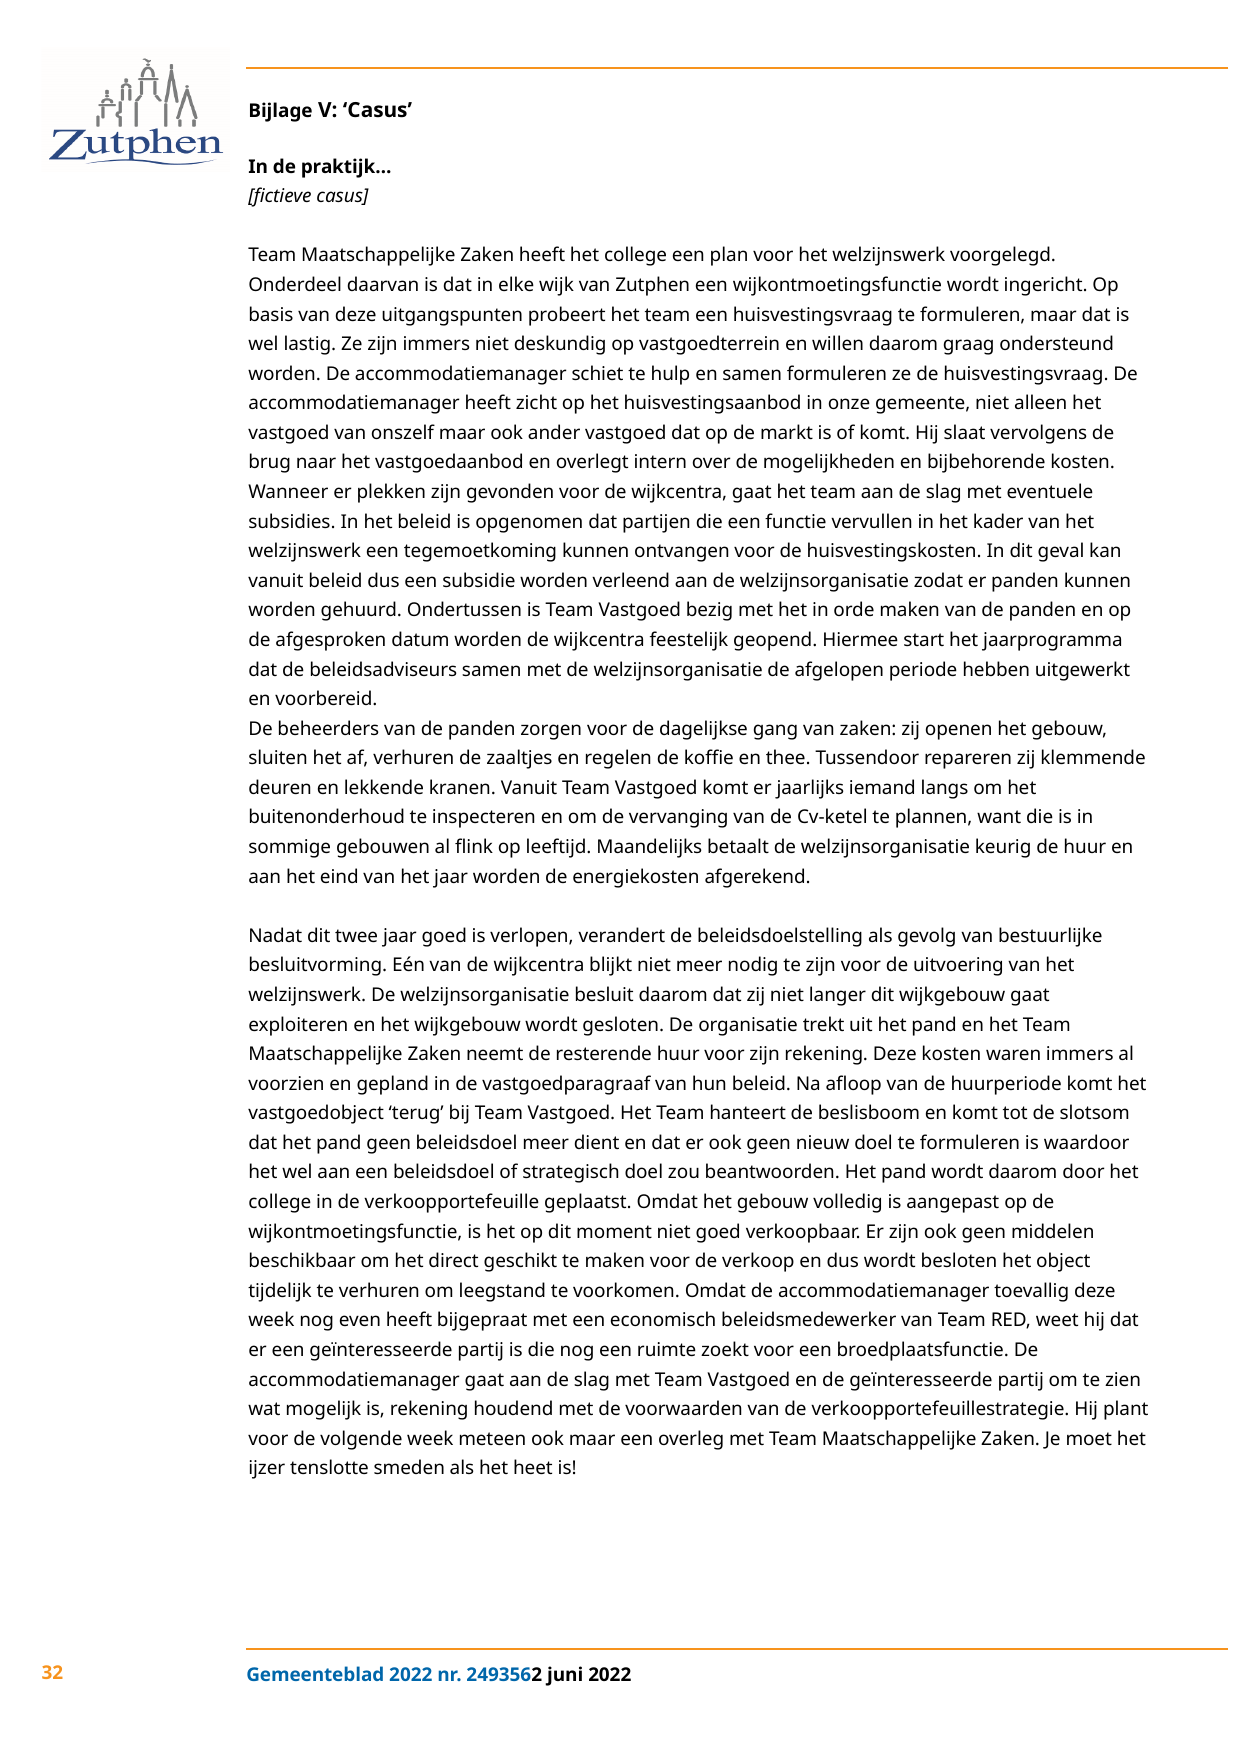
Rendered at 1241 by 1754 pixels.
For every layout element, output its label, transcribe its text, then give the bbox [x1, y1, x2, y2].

picture [41, 47, 231, 172]
text Team Maatschappelijke Zaken heeft het college een plan voor het welzijnswerk voorgelegd. Onderdeel daarvan is dat in elke wijk van Zutphen een wijkontmoetingsfunctie wordt ingericht. Op basis van deze uitgangspunten probeert het team een huisvestingsvraag te formuleren, maar dat is wel lastig. Ze zijn immers niet deskundig op vastgoedterrein en willen daarom graag ondersteund worden. De accommodatiemanager schiet te hulp en samen formuleren ze de huisvestingsvraag. De accommodatiemanager heeft zicht op het huisvestingsaanbod in onze gemeente, niet alleen het vastgoed van onszelf maar ook ander vastgoed dat op de markt is of komt. Hij slaat vervolgens de brug naar het vastgoedaanbod en overlegt intern over de mogelijkheden en bijbehorende kosten. Wanneer er plekken zijn gevonden voor de wijkcentra, gaat het team aan de slag met eventuele subsidies. In het beleid is opgenomen dat partijen die een functie vervullen in het kader van het welzijnswerk een tegemoetkoming kunnen ontvangen voor de huisvestingskosten. In dit geval kan vanuit beleid dus een subsidie worden verleend aan de welzijnsorganisatie zodat er panden kunnen worden gehuurd. Ondertussen is Team Vastgoed bezig met het in orde maken van de panden en op de afgesproken datum worden de wijkcentra feestelijk geopend. Hiermee start het jaarprogramma dat de beleidsadviseurs samen met de welzijnsorganisatie de afgelopen periode hebben uitgewerkt en voorbereid. [248, 242, 1152, 711]
text Bijlage V: ‘Casus’ [248, 95, 1152, 123]
text In de praktijk… [248, 153, 1152, 179]
text De beheerders van de panden zorgen voor de dagelijkse gang van zaken: zij openen het gebouw, sluiten het af, verhuren de zaaltjes en regelen de koffie en thee. Tussendoor repareren zij klemmende deuren en lekkende kranen. Vanuit Team Vastgoed komt er jaarlijks iemand langs om het buitenonderhoud te inspecteren en om de vervanging van de Cv-ketel te plannen, want die is in sommige gebouwen al flink op leeftijd. Maandelijks betaalt de welzijnsorganisatie keurig de huur en aan het eind van het jaar worden de energiekosten afgerekend. [248, 715, 1152, 889]
text [fictieve casus] [248, 182, 1152, 208]
text Nadat dit twee jaar goed is verlopen, verandert de beleidsdoelstelling als gevolg van bestuurlijke besluitvorming. Eén van de wijkcentra blijkt niet meer nodig te zijn voor de uitvoering van het welzijnswerk. De welzijnsorganisatie besluit daarom dat zij niet langer dit wijkgebouw gaat exploiteren en het wijkgebouw wordt gesloten. De organisatie trekt uit het pand en het Team Maatschappelijke Zaken neemt de resterende huur voor zijn rekening. Deze kosten waren immers al voorzien en gepland in de vastgoedparagraaf van hun beleid. Na afloop van de huurperiode komt het vastgoedobject ‘terug’ bij Team Vastgoed. Het Team hanteert de beslisboom en komt tot de slotsom dat het pand geen beleidsdoel meer dient en dat er ook geen nieuw doel te formuleren is waardoor het wel aan een beleidsdoel of strategisch doel zou beantwoorden. Het pand wordt daarom door het college in de verkoopportefeuille geplaatst. Omdat het gebouw volledig is aangepast op de wijkontmoetingsfunctie, is het op dit moment niet goed verkoopbaar. Er zijn ook geen middelen beschikbaar om het direct geschikt te maken voor de verkoop en dus wordt besloten het object tijdelijk te verhuren om leegstand te voorkomen. Omdat de accommodatiemanager toevallig deze week nog even heeft bijgepraat met een economisch beleidsmedewerker van Team RED, weet hij dat er een geïnteresseerde partij is die nog een ruimte zoekt voor een broedplaatsfunctie. De accommodatiemanager gaat aan de slag met Team Vastgoed en de geïnteresseerde partij om te zien wat mogelijk is, rekening houdend met de voorwaarden van de verkoopportefeuillestrategie. Hij plant voor de volgende week meteen ook maar een overleg met Team Maatschappelijke Zaken. Je moet het ijzer tenslotte smeden als het heet is! [248, 922, 1152, 1480]
